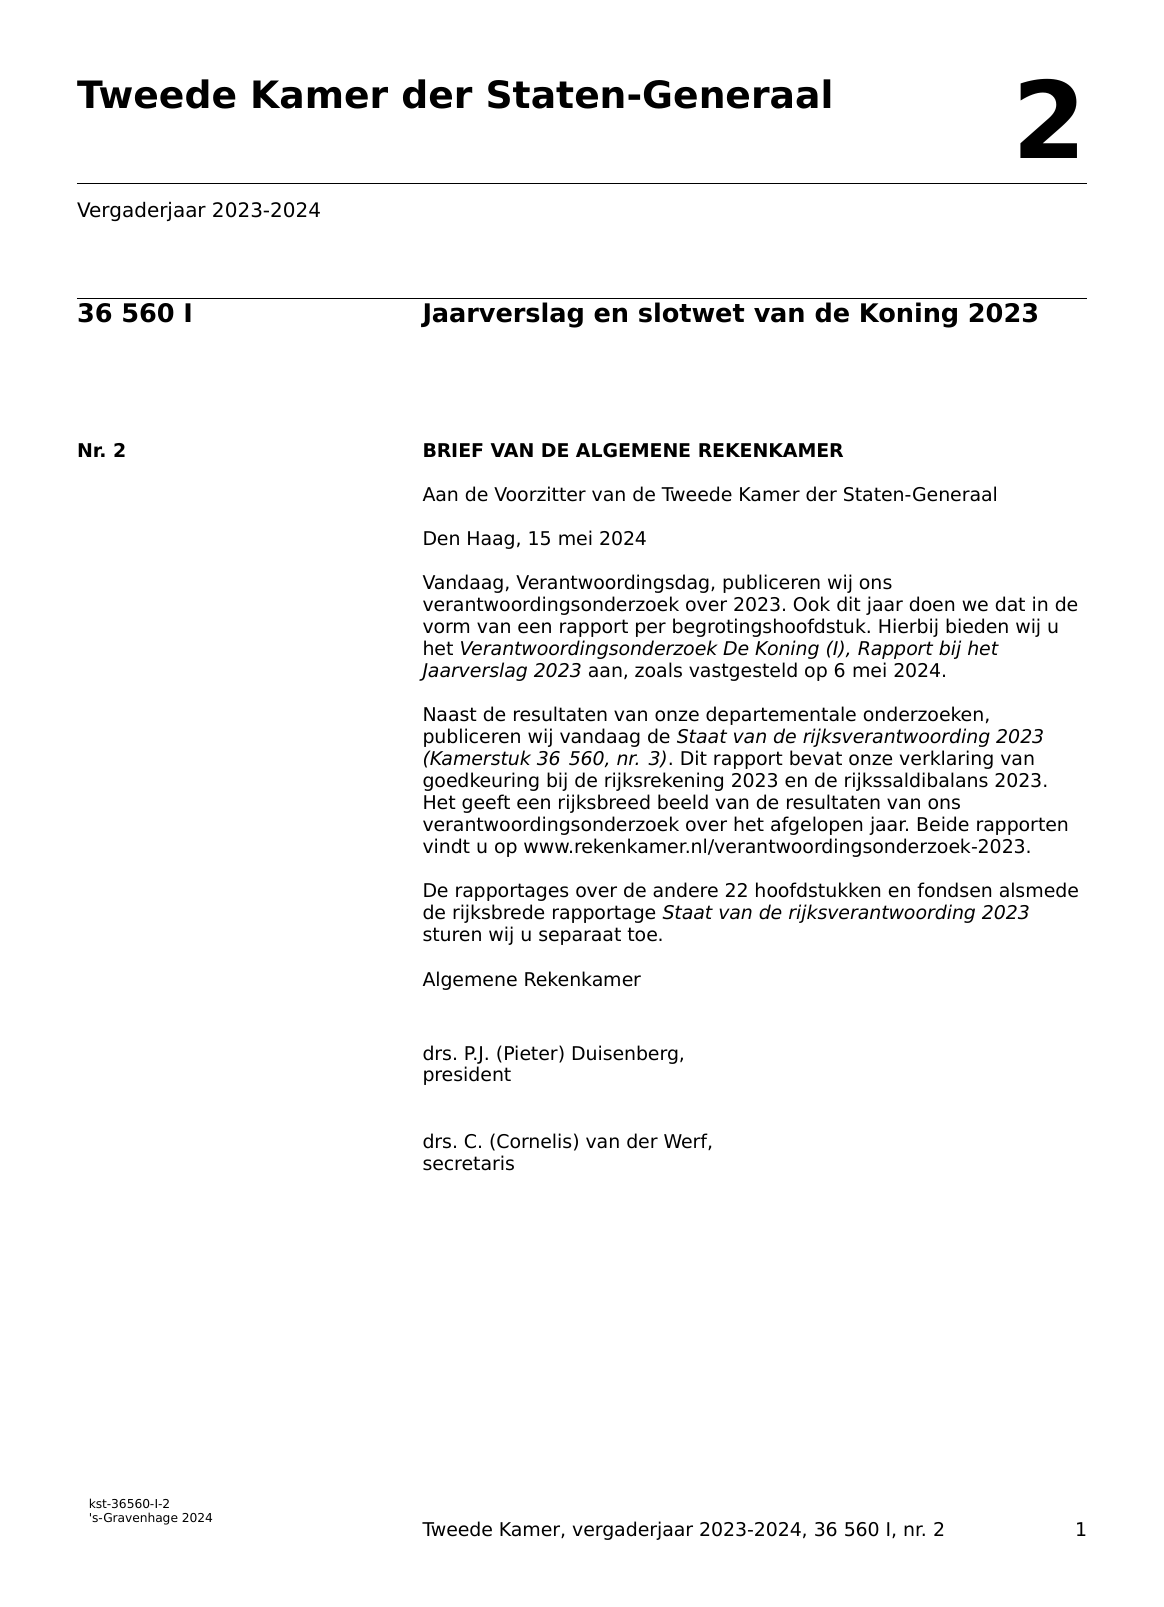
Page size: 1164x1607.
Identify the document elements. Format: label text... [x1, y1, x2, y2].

text Vandaag, Verantwoordingsdag, publiceren wij ons verantwoordingsonderzoek over 2023. Ook dit jaar doen we dat in de vorm van een rapport per begrotingshoofdstuk. Hierbij bieden wij u het Verantwoordingsonderzoek De Koning (I), Rapport bij het Jaarverslag 2023 aan, zoals vastgesteld op 6 mei 2024. [422, 572, 1087, 682]
text Algemene Rekenkamer [422, 968, 1087, 990]
subtitle 36 560 I Jaarverslag en slotwet van de Koning 2023 [77, 299, 1087, 329]
table_header Tweede Kamer der Staten-Generaal [77, 59, 886, 183]
text Den Haag, 15 mei 2024 [422, 528, 1087, 550]
text Naast de resultaten van onze departementale onderzoeken, publiceren wij vandaag de Staat van de rijksverantwoording 2023 (Kamerstuk 36 560, nr. 3). Dit rapport bevat onze verklaring van goedkeuring bij de rijksrekening 2023 en de rijkssaldibalans 2023. Het geeft een rijksbreed beeld van de resultaten van ons verantwoordingsonderzoek over het afgelopen jaar. Beide rapporten vindt u op www.rekenkamer.nl/verantwoordingsonderzoek-2023. [422, 704, 1087, 858]
text 's-Gravenhage 2024 [88, 1511, 323, 1525]
subtitle Nr. 2 BRIEF VAN DE ALGEMENE REKENKAMER [77, 440, 1087, 462]
text kst-36560-I-2 [88, 1497, 323, 1511]
text drs. P.J. (Pieter) Duisenberg, president [422, 1020, 1087, 1086]
table_header 2 [886, 59, 1087, 183]
table_cell Vergaderjaar 2023-2024 [77, 184, 1087, 298]
text drs. C. (Cornelis) van der Werf, secretaris [422, 1108, 1087, 1174]
text De rapportages over de andere 22 hoofdstukken en fondsen alsmede de rijksbrede rapportage Staat van de rijksverantwoording 2023 sturen wij u separaat toe. [422, 880, 1087, 946]
text Aan de Voorzitter van de Tweede Kamer der Staten-Generaal [422, 484, 1087, 506]
